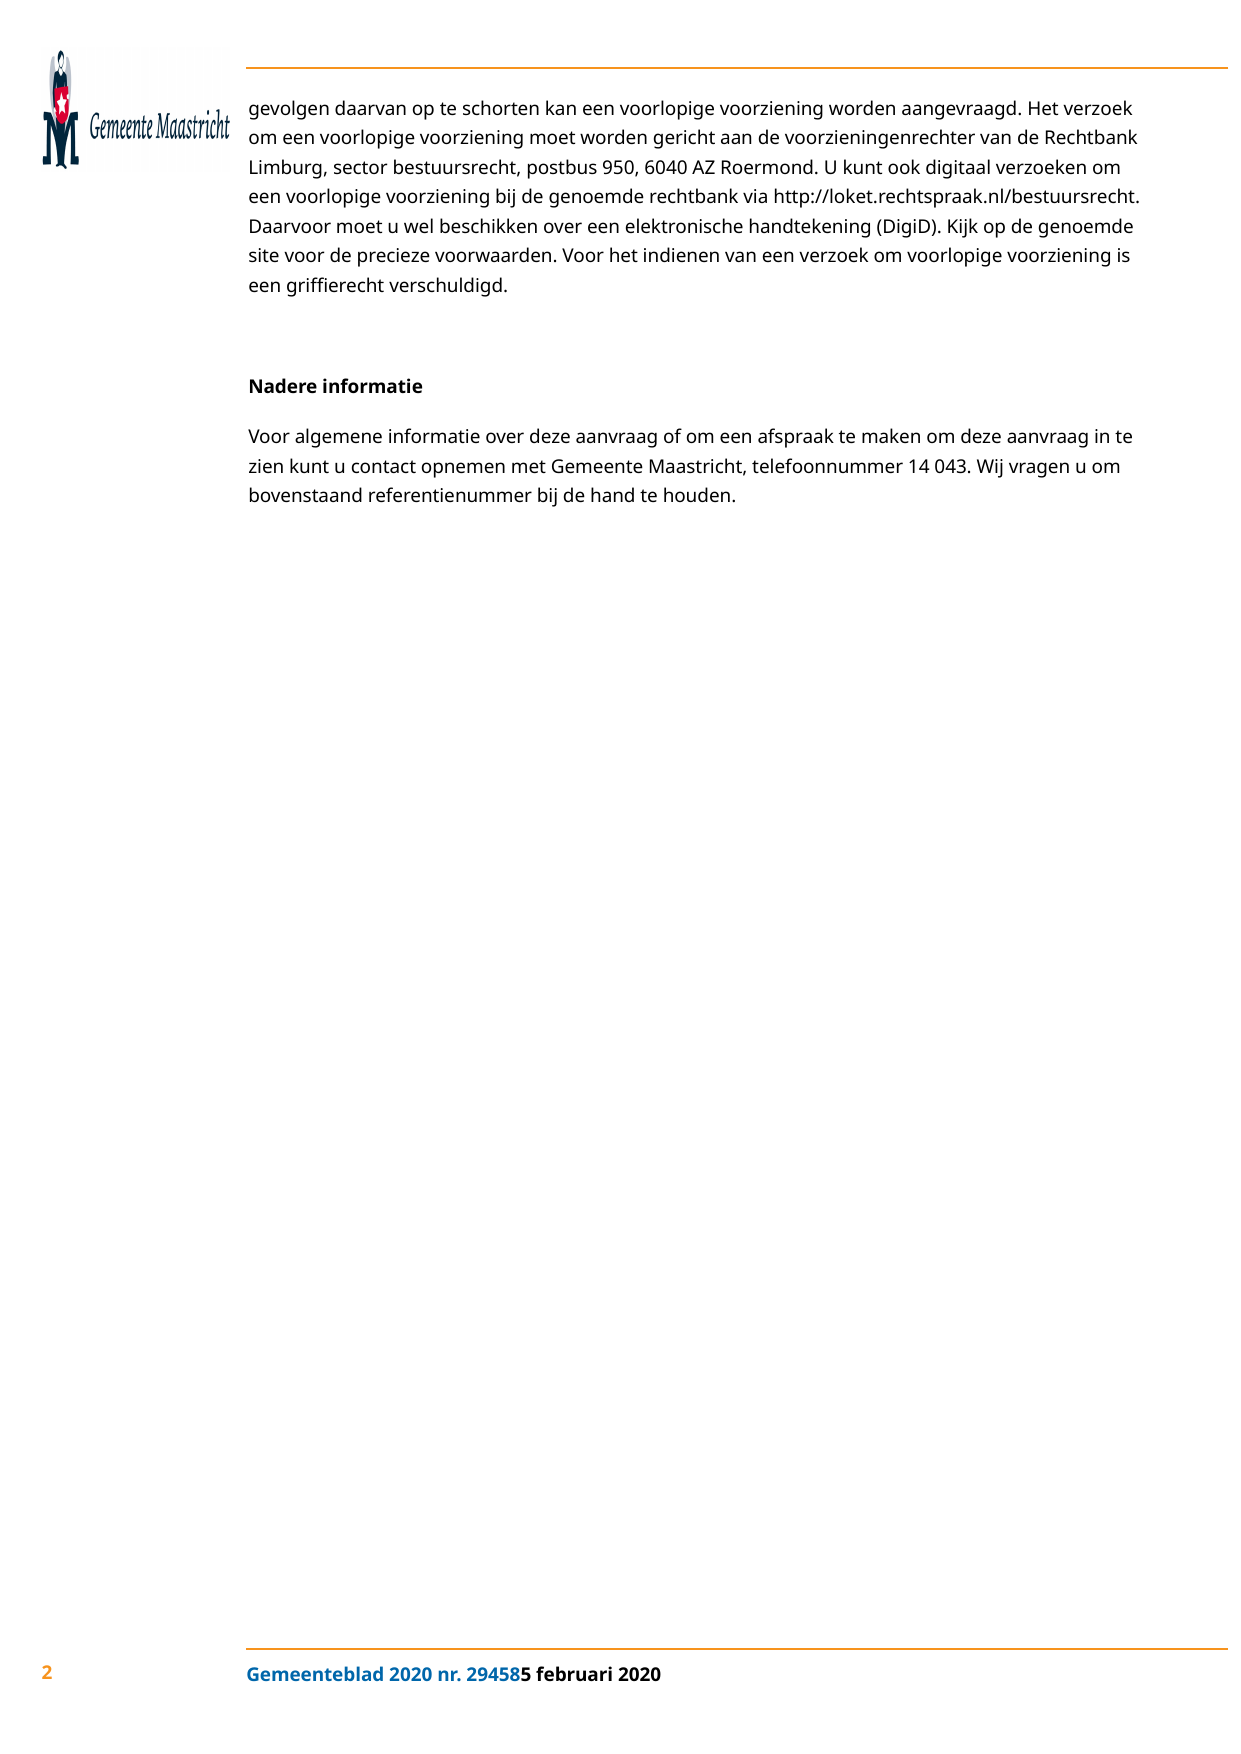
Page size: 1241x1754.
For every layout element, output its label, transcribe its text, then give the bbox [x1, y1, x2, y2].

text Voor algemene informatie over deze aanvraag of om een afspraak te maken om deze aanvraag in te zien kunt u contact opnemen met Gemeente Maastricht, telefoonnummer 14 043. Wij vragen u om bovenstaand referentienummer bij de hand te houden. [248, 423, 1152, 508]
text gevolgen daarvan op te schorten kan een voorlopige voorziening worden aangevraagd. Het verzoek om een voorlopige voorziening moet worden gericht aan de voorzieningenrechter van de Rechtbank Limburg, sector bestuursrecht, postbus 950, 6040 AZ Roermond. U kunt ook digitaal verzoeken om een voorlopige voorziening bij de genoemde rechtbank via http://loket.rechtspraak.nl/bestuursrecht. Daarvoor moet u wel beschikken over een elektronische handtekening (DigiD). Kijk op de genoemde site voor de precieze voorwaarden. Voor het indienen van een verzoek om voorlopige voorziening is een griffierecht verschuldigd. [248, 95, 1152, 298]
picture [41, 47, 231, 172]
text Nadere informatie [248, 373, 1152, 399]
